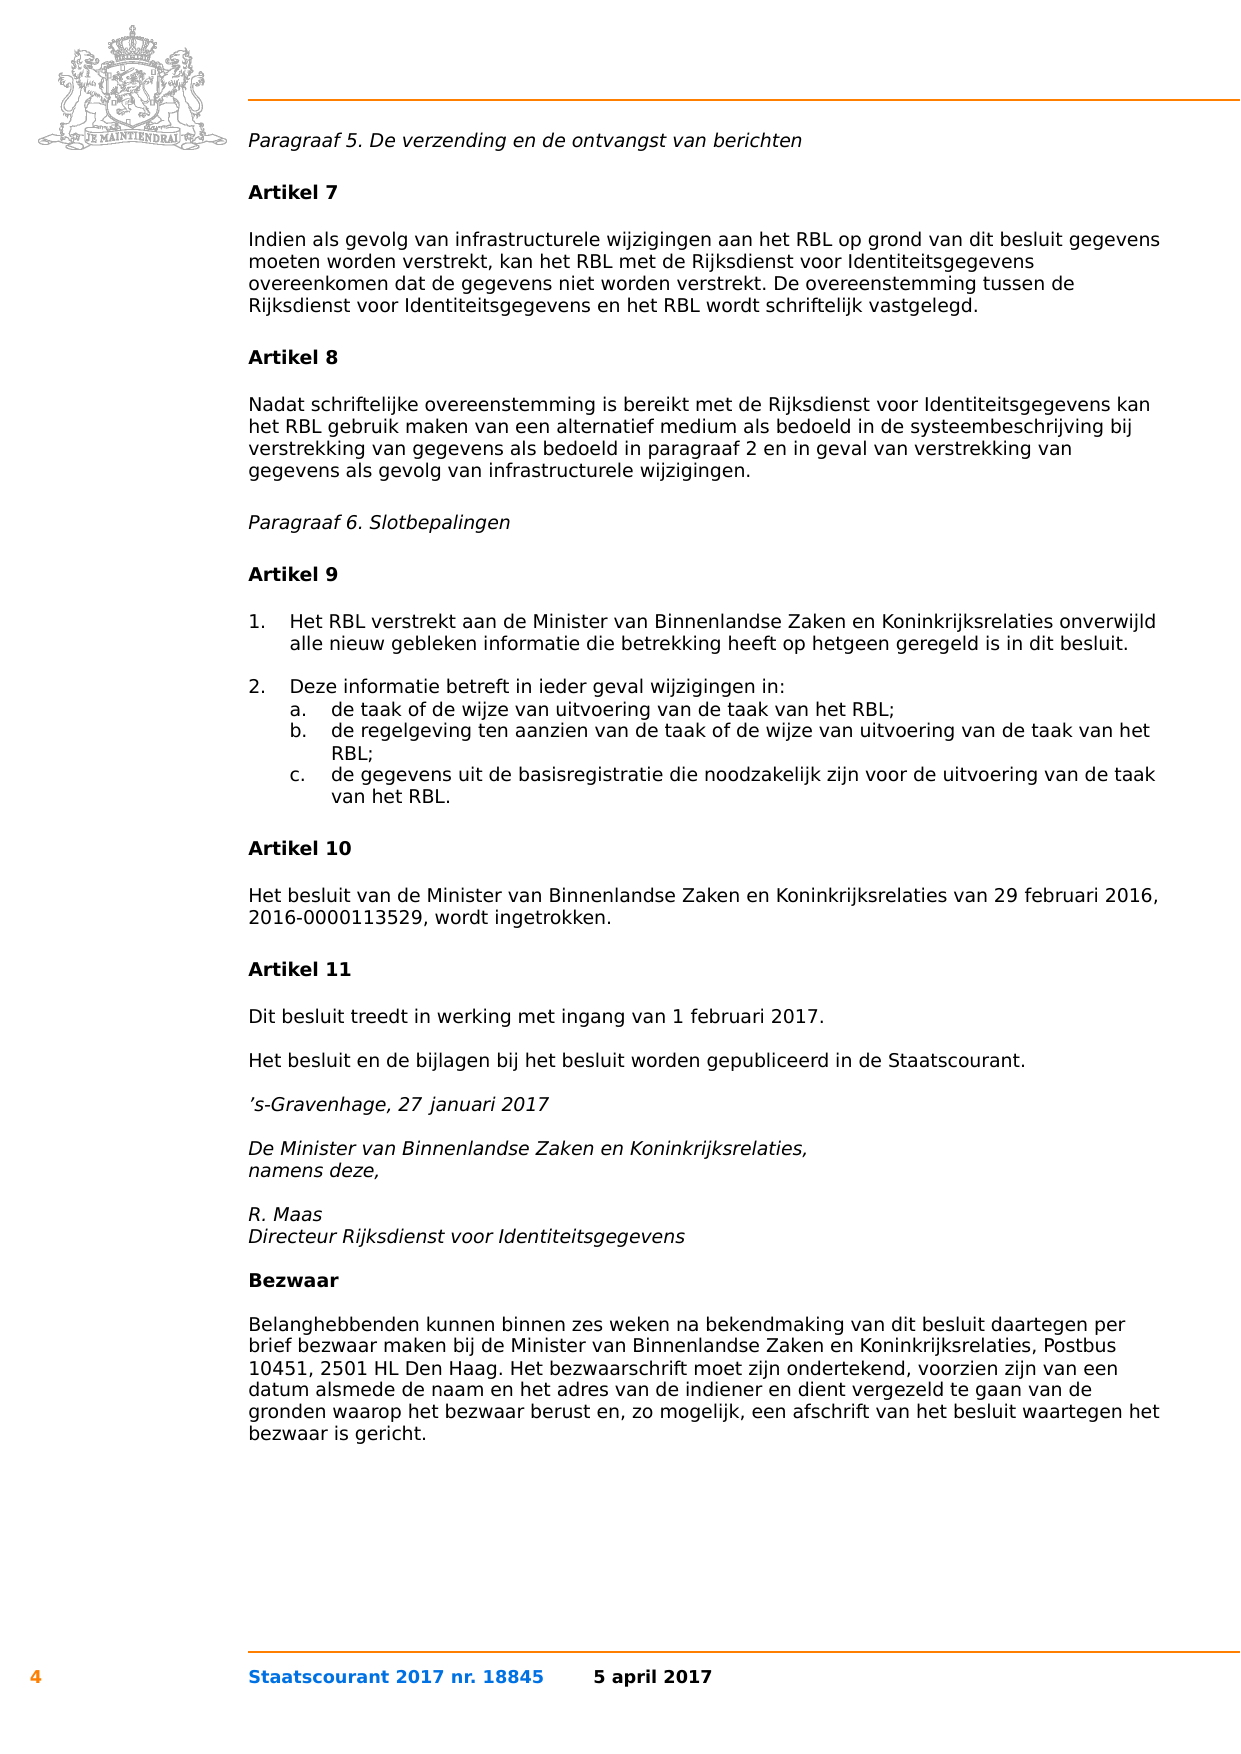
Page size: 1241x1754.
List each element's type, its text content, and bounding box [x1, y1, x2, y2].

text Indien als gevolg van infrastructurele wijzigingen aan het RBL op grond van dit besluit gegevens moeten worden verstrekt, kan het RBL met de Rijksdienst voor Identiteitsgegevens overeenkomen dat de gegevens niet worden verstrekt. De overeenstemming tussen de Rijksdienst voor Identiteitsgegevens en het RBL wordt schriftelijk vastgelegd. [248, 229, 1163, 317]
text b. de regelgeving ten aanzien van de taak of de wijze van uitvoering van de taak van het RBL; [289, 720, 1163, 764]
text 2. Deze informatie betreft in ieder geval wijzigingen in: [248, 676, 1163, 698]
text Nadat schriftelijke overeenstemming is bereikt met de Rijksdienst voor Identiteitsgegevens kan het RBL gebruik maken van een alternatief medium als bedoeld in de systeembeschrijving bij verstrekking van gegevens als bedoeld in paragraaf 2 en in geval van verstrekking van gegevens als gevolg van infrastructurele wijzigingen. [248, 394, 1163, 482]
subtitle Paragraaf 6. Slotbepalingen [248, 512, 1163, 534]
subtitle Artikel 11 [248, 959, 1163, 981]
subtitle Artikel 7 [248, 182, 1163, 204]
subtitle Artikel 8 [248, 347, 1163, 369]
subtitle Paragraaf 5. De verzending en de ontvangst van berichten [248, 130, 1163, 152]
text Bezwaar [248, 1269, 1163, 1292]
text Belanghebbenden kunnen binnen zes weken na bekendmaking van dit besluit daartegen per brief bezwaar maken bij de Minister van Binnenlandse Zaken en Koninkrijksrelaties, Postbus 10451, 2501 HL Den Haag. Het bezwaarschrift moet zijn ondertekend, voorzien zijn van een datum alsmede de naam en het adres van de indiener en dient vergezeld te gaan van de gronden waarop het bezwaar berust en, zo mogelijk, een afschrift van het besluit waartegen het bezwaar is gericht. [248, 1313, 1163, 1445]
text Het besluit van de Minister van Binnenlandse Zaken en Koninkrijksrelaties van 29 februari 2016, 2016-0000113529, wordt ingetrokken. [248, 885, 1163, 929]
text Dit besluit treedt in werking met ingang van 1 februari 2017. [248, 1006, 1163, 1028]
text c. de gegevens uit de basisregistratie die noodzakelijk zijn voor de uitvoering van de taak van het RBL. [289, 764, 1163, 808]
text ’s-Gravenhage, 27 januari 2017 [248, 1094, 1163, 1116]
text 1. Het RBL verstrekt aan de Minister van Binnenlandse Zaken en Koninkrijksrelaties onverwijld alle nieuw gebleken informatie die betrekking heeft op hetgeen geregeld is in dit besluit. [248, 611, 1163, 654]
text De Minister van Binnenlandse Zaken en Koninkrijksrelaties, namens deze, R. Maas Directeur Rijksdienst voor Identiteitsgegevens [248, 1138, 1163, 1248]
picture [38, 25, 227, 150]
subtitle Artikel 10 [248, 838, 1163, 860]
subtitle Artikel 9 [248, 564, 1163, 586]
text Het besluit en de bijlagen bij het besluit worden gepubliceerd in de Staatscourant. [248, 1050, 1163, 1072]
text a. de taak of de wijze van uitvoering van de taak van het RBL; [289, 698, 1163, 720]
